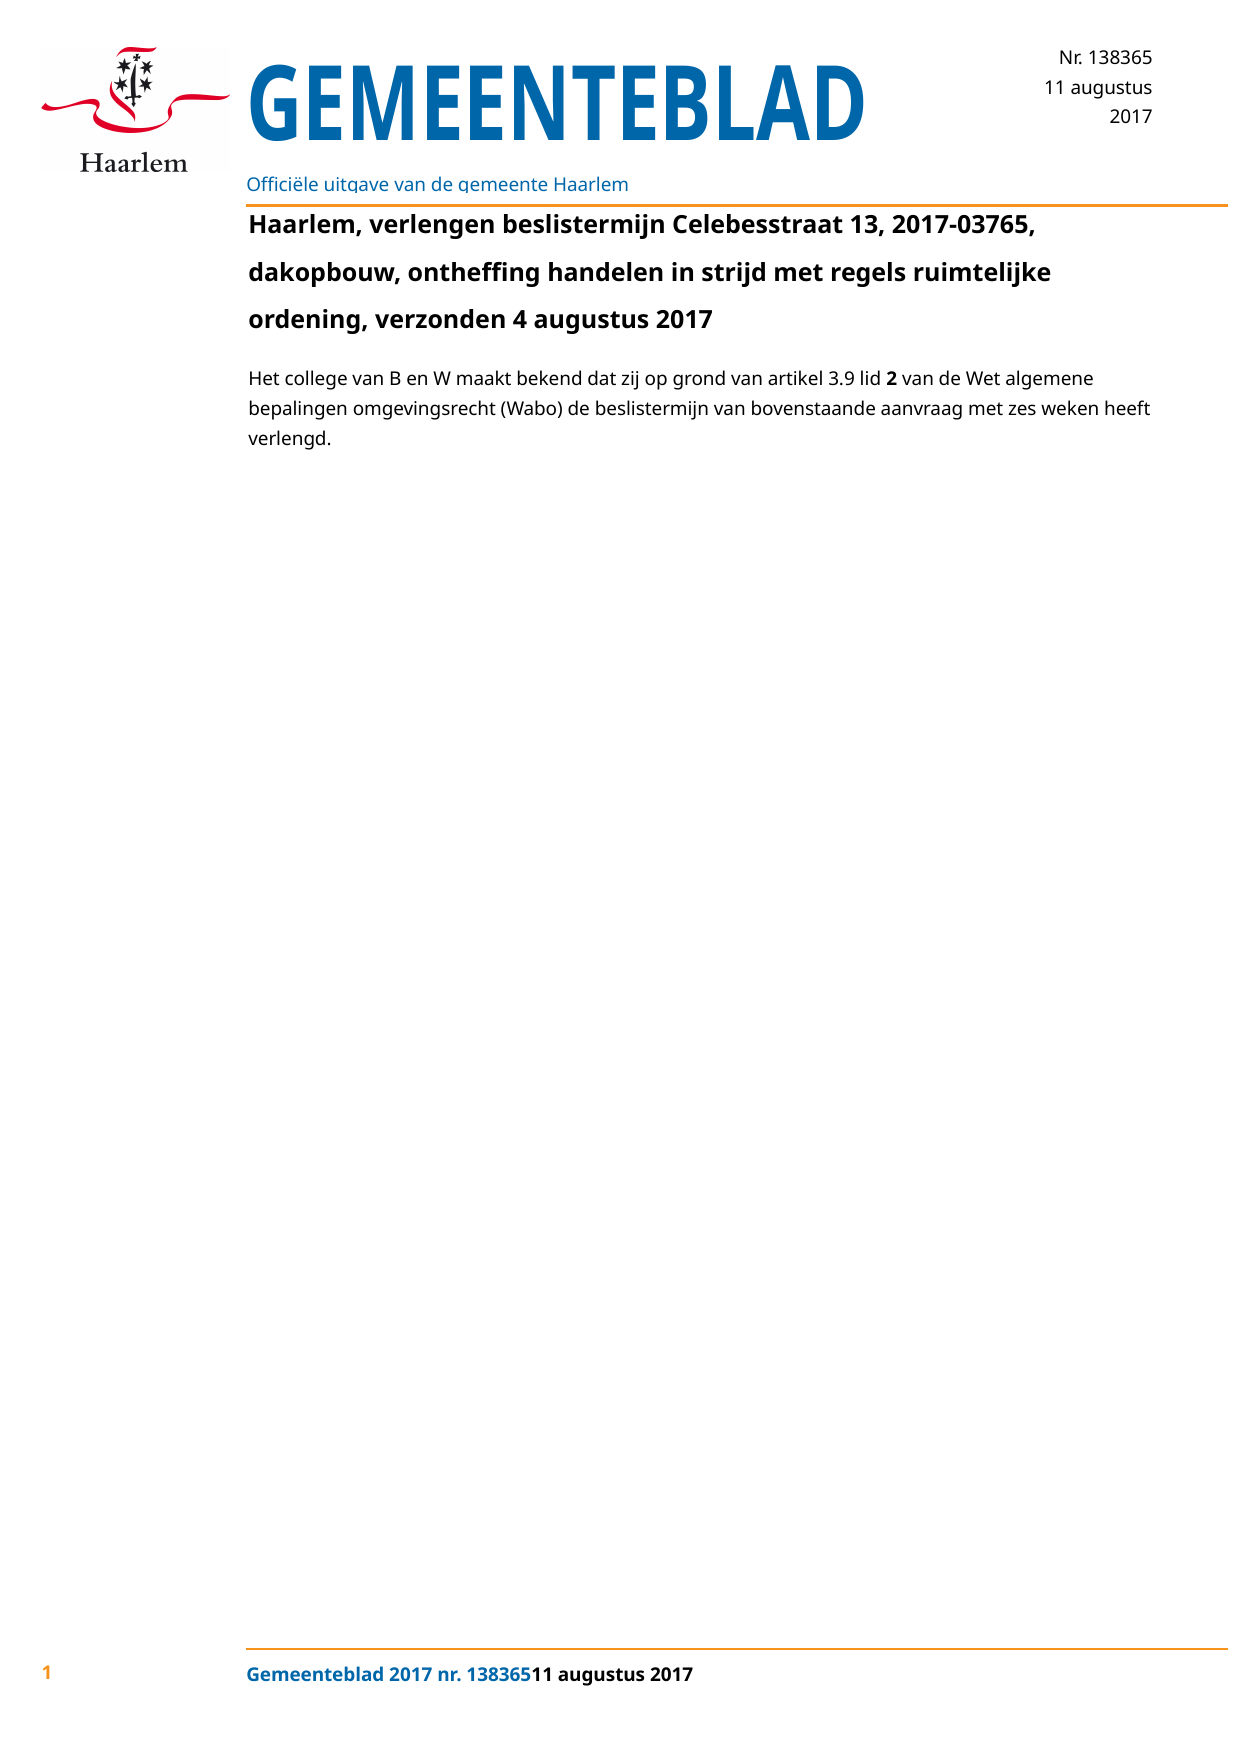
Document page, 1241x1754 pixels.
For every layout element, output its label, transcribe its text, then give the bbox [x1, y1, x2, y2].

text Haarlem, verlengen beslistermijn Celebesstraat 13, 2017-03765, dakopbouw, ontheffing handelen in strijd met regels ruimtelijke ordening, verzonden 4 augustus 2017 [248, 207, 1152, 336]
text Het college van B en W maakt bekend dat zij op grond van artikel 3.9 lid 2 van de Wet algemene bepalingen omgevingsrecht (Wabo) de beslistermijn van bovenstaande aanvraag met zes weken heeft verlengd. [248, 366, 1152, 450]
picture [41, 47, 231, 172]
